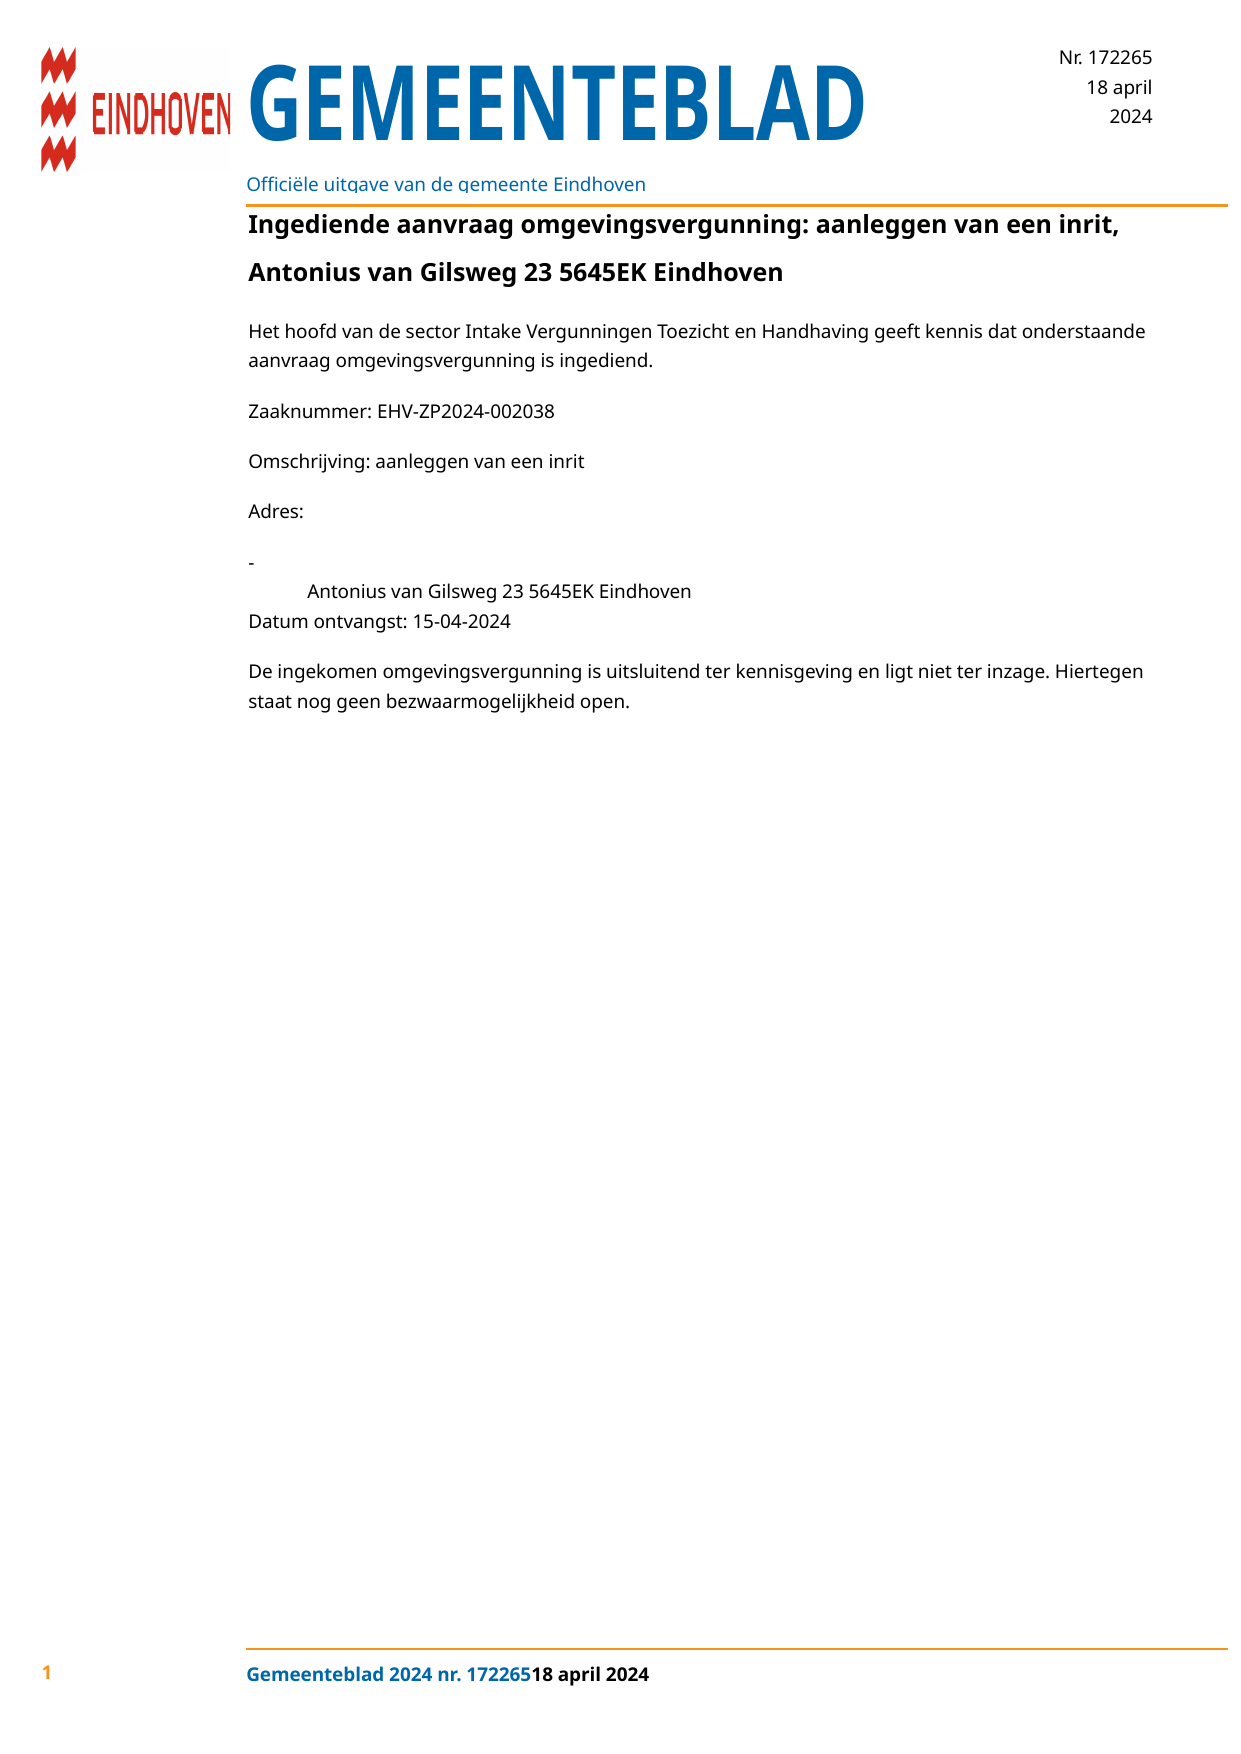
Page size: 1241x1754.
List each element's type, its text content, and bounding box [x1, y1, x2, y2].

text Zaaknummer: EHV-ZP2024-002038 [248, 398, 1152, 424]
text Omschrijving: aanleggen van een inrit [248, 448, 1152, 474]
text Ingediende aanvraag omgevingsvergunning: aanleggen van een inrit, Antonius van Gilsweg 23 5645EK Eindhoven [248, 207, 1152, 288]
picture [41, 47, 231, 172]
text De ingekomen omgevingsvergunning is uitsluitend ter kennisgeving en ligt niet ter inzage. Hiertegen staat nog geen bezwaarmogelijkheid open. [248, 659, 1152, 714]
text Het hoofd van de sector Intake Vergunningen Toezicht en Handhaving geeft kennis dat onderstaande aanvraag omgevingsvergunning is ingediend. [248, 318, 1152, 373]
text Datum ontvangst: 15-04-2024 [248, 608, 1152, 634]
list Antonius van Gilsweg 23 5645EK Eindhoven [248, 579, 1152, 604]
text Adres: [248, 499, 1152, 524]
